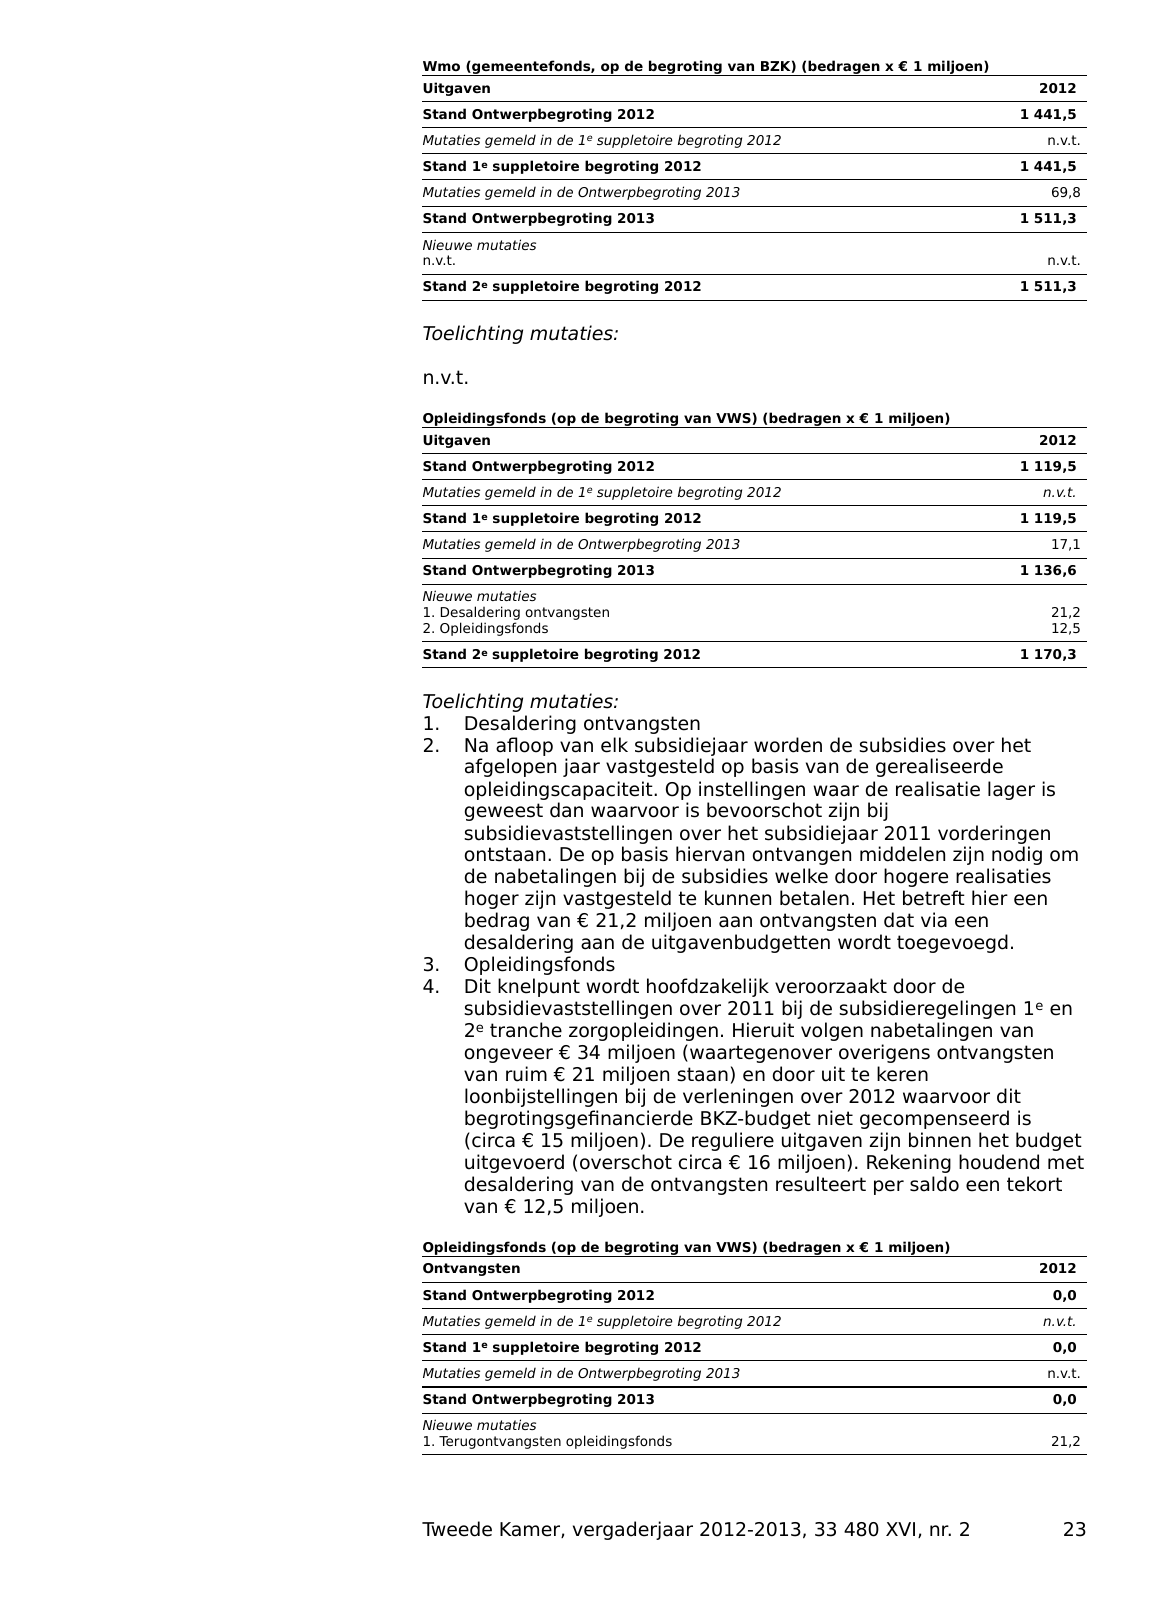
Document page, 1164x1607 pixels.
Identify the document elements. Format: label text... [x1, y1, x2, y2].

table_cell Stand 2e suppletoire begroting 2012 [422, 642, 968, 667]
table_cell Mutaties gemeld in de 1e suppletoire begroting 2012 [422, 1309, 968, 1334]
table_cell Stand Ontwerpbegroting 2013 [422, 1388, 968, 1412]
table_cell [969, 585, 1087, 605]
table_cell Mutaties gemeld in de Ontwerpbegroting 2013 [422, 532, 968, 557]
table_cell 2012 [969, 76, 1087, 101]
table_cell 17,1 [969, 532, 1087, 557]
table_cell n.v.t. [969, 253, 1087, 273]
table_cell 0,0 [969, 1335, 1087, 1360]
table_cell Stand 1e suppletoire begroting 2012 [422, 506, 968, 531]
table_cell Stand Ontwerpbegroting 2013 [422, 207, 968, 232]
table_header Opleidingsfonds (op de begroting van VWS) (bedragen x € 1 miljoen) [422, 411, 1087, 427]
text 1. Desaldering ontvangsten [422, 712, 1087, 734]
subtitle Toelichting mutaties: [422, 691, 1087, 712]
table_cell Mutaties gemeld in de 1e suppletoire begroting 2012 [422, 480, 968, 505]
table_cell Stand 2e suppletoire begroting 2012 [422, 275, 968, 300]
table_cell 1 119,5 [969, 506, 1087, 531]
table_cell n.v.t. [969, 480, 1087, 505]
table_cell 0,0 [969, 1283, 1087, 1308]
table_cell 21,2 [969, 605, 1087, 621]
table_cell Mutaties gemeld in de Ontwerpbegroting 2013 [422, 180, 968, 206]
text 2. Na afloop van elk subsidiejaar worden de subsidies over het afgelopen jaar vastgesteld op basis van de gerealiseerde opleidingscapaciteit. Op instellingen waar de realisatie lager is geweest dan waarvoor is bevoorschot zijn bij subsidievaststellingen over het subsidiejaar 2011 vorderingen ontstaan. De op basis hiervan ontvangen middelen zijn nodig om de nabetalingen bij de subsidies welke door hogere realisaties hoger zijn vastgesteld te kunnen betalen. Het betreft hier een bedrag van € 21,2 miljoen aan ontvangsten dat via een desaldering aan de uitgavenbudgetten wordt toegevoegd. [422, 734, 1087, 954]
table_cell 1. Terugontvangsten opleidingsfonds [422, 1434, 968, 1454]
table_header Opleidingsfonds (op de begroting van VWS) (bedragen x € 1 miljoen) [422, 1240, 1087, 1256]
table_cell 12,5 [969, 621, 1087, 641]
table_cell 2012 [969, 1257, 1087, 1282]
table_cell Nieuwe mutaties [422, 1414, 968, 1434]
table_cell n.v.t. [969, 128, 1087, 153]
table_cell Uitgaven [422, 428, 968, 453]
table_cell n.v.t. [969, 1361, 1087, 1386]
table_cell n.v.t. [422, 253, 968, 273]
table_cell Uitgaven [422, 76, 968, 101]
table_cell 69,8 [969, 180, 1087, 206]
table_cell Stand Ontwerpbegroting 2012 [422, 102, 968, 127]
table_cell 1 511,3 [969, 207, 1087, 232]
table_cell [969, 233, 1087, 253]
table_cell Nieuwe mutaties [422, 585, 968, 605]
table_cell 2012 [969, 428, 1087, 453]
table_cell 0,0 [969, 1388, 1087, 1412]
table_cell [969, 1414, 1087, 1434]
table_cell 1 441,5 [969, 102, 1087, 127]
table_cell 1 136,6 [969, 559, 1087, 583]
table_cell Mutaties gemeld in de Ontwerpbegroting 2013 [422, 1361, 968, 1386]
table_cell Stand Ontwerpbegroting 2012 [422, 1283, 968, 1308]
table_cell 1 170,3 [969, 642, 1087, 667]
table_cell n.v.t. [969, 1309, 1087, 1334]
text 4. Dit knelpunt wordt hoofdzakelijk veroorzaakt door de subsidievaststellingen over 2011 bij de subsidieregelingen 1e en 2e tranche zorgopleidingen. Hieruit volgen nabetalingen van ongeveer € 34 miljoen (waartegenover overigens ontvangsten van ruim € 21 miljoen staan) en door uit te keren loonbijstellingen bij de verleningen over 2012 waarvoor dit begrotingsgefinancierde BKZ-budget niet gecompenseerd is (circa € 15 miljoen). De reguliere uitgaven zijn binnen het budget uitgevoerd (overschot circa € 16 miljoen). Rekening houdend met desaldering van de ontvangsten resulteert per saldo een tekort van € 12,5 miljoen. [422, 976, 1087, 1218]
table_cell Stand Ontwerpbegroting 2013 [422, 559, 968, 583]
table_cell 1 119,5 [969, 454, 1087, 479]
table_cell Mutaties gemeld in de 1e suppletoire begroting 2012 [422, 128, 968, 153]
table_cell Nieuwe mutaties [422, 233, 968, 253]
table_cell 1. Desaldering ontvangsten [422, 605, 968, 621]
table_cell Stand 1e suppletoire begroting 2012 [422, 154, 968, 179]
subtitle Toelichting mutaties: [422, 323, 1087, 345]
text n.v.t. [422, 367, 1087, 389]
table_cell Ontvangsten [422, 1257, 968, 1282]
table_cell 1 511,3 [969, 275, 1087, 300]
table_cell Stand 1e suppletoire begroting 2012 [422, 1335, 968, 1360]
table_cell 21,2 [969, 1434, 1087, 1454]
text 3. Opleidingsfonds [422, 954, 1087, 976]
table_cell 2. Opleidingsfonds [422, 621, 968, 641]
table_cell Stand Ontwerpbegroting 2012 [422, 454, 968, 479]
table_cell 1 441,5 [969, 154, 1087, 179]
table_header Wmo (gemeentefonds, op de begroting van BZK) (bedragen x € 1 miljoen) [422, 59, 1087, 75]
